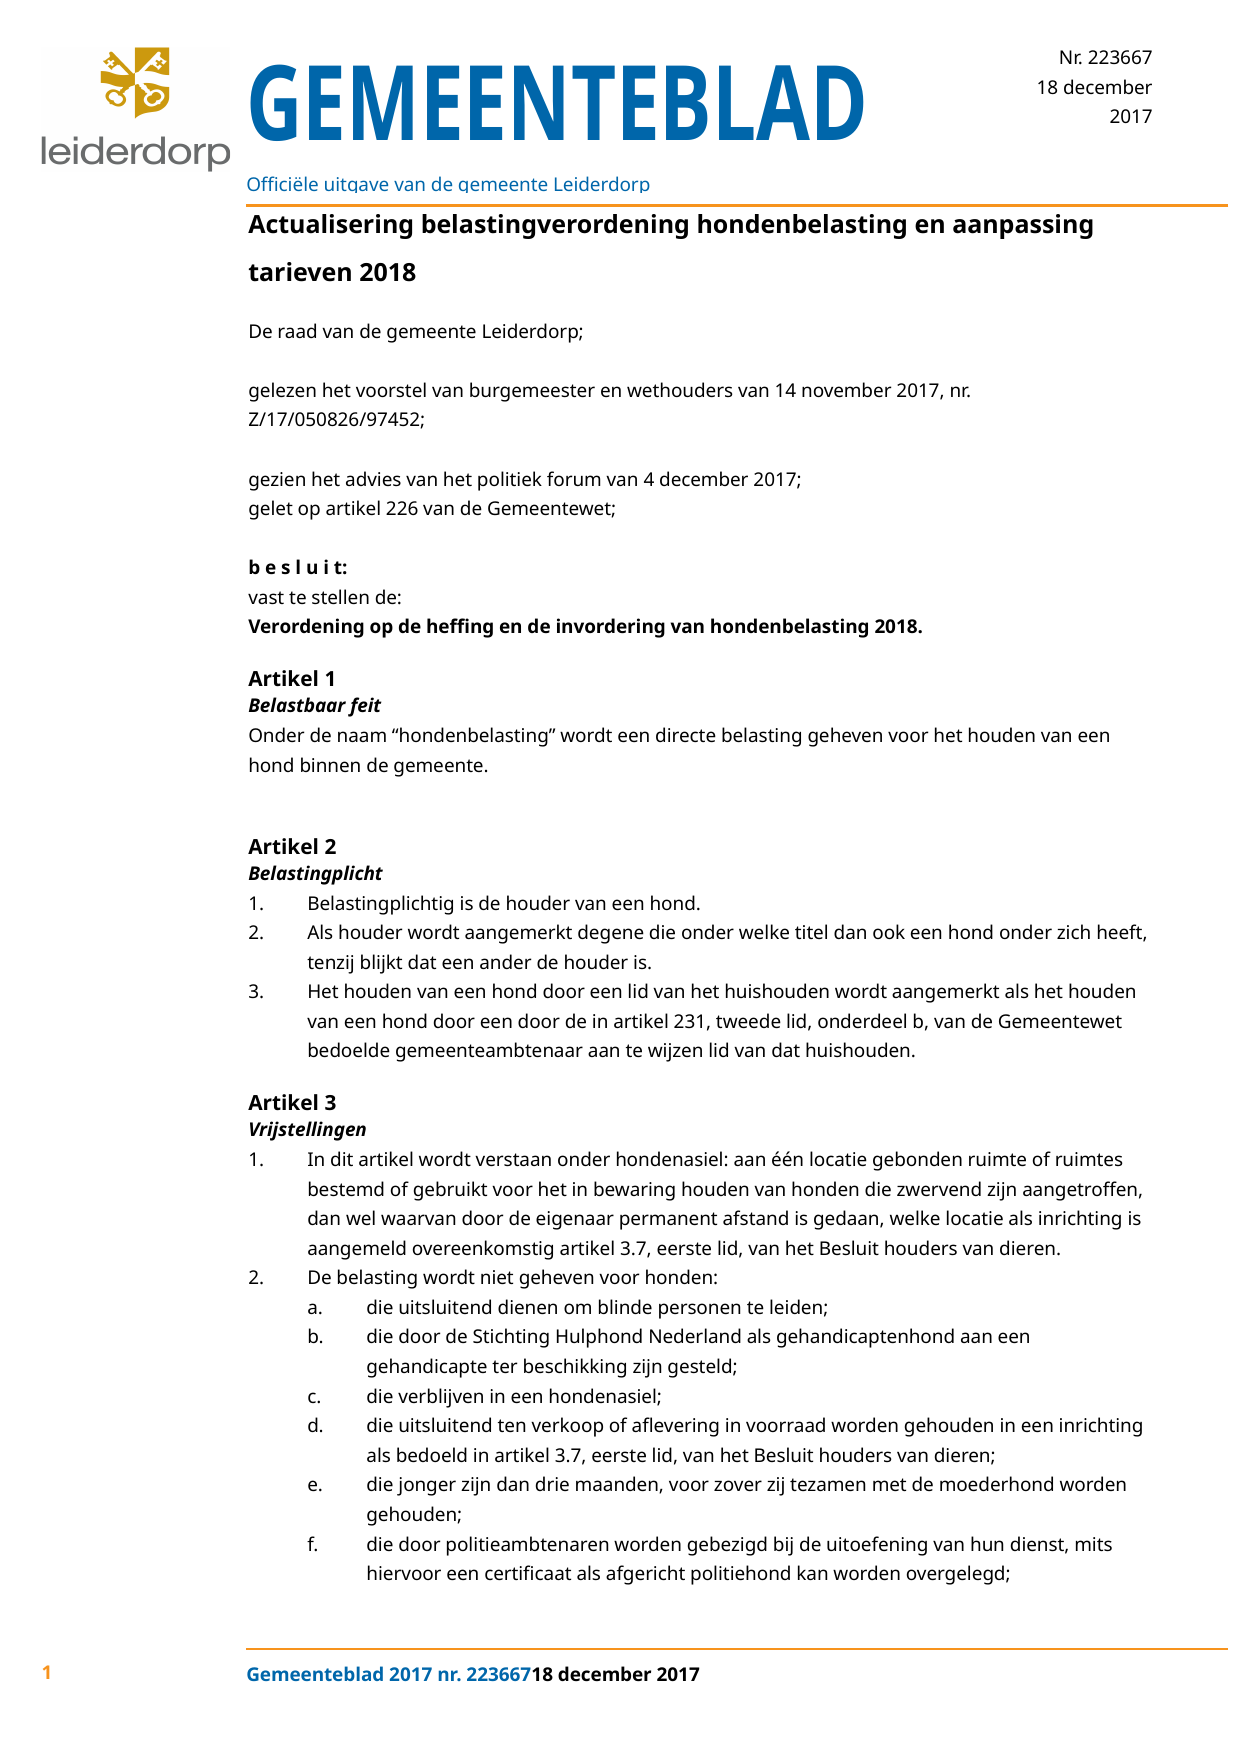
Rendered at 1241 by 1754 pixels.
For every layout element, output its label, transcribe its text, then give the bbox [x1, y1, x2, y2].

text gelet op artikel 226 van de Gemeentewet; [248, 495, 1152, 521]
text Actualisering belastingverordening hondenbelasting en aanpassing tarieven 2018 [248, 207, 1152, 288]
text Artikel 3 [248, 1088, 1152, 1117]
text De raad van de gemeente Leiderdorp; [248, 318, 1152, 344]
list die uitsluitend ten verkoop of aflevering in voorraad worden gehouden in een inrichting als bedoeld in artikel 3.7, eerste lid, van het Besluit houders van dieren; [307, 1412, 1152, 1468]
text Onder de naam “hondenbelasting” wordt een directe belasting geheven voor het houden van een hond binnen de gemeente. [248, 722, 1152, 777]
text b e s l u i t: [248, 554, 1152, 580]
text vast te stellen de: [248, 584, 1152, 610]
list die door de Stichting Hulphond Nederland als gehandicaptenhond aan een gehandicapte ter beschikking zijn gesteld; [307, 1324, 1152, 1379]
text Belastingplicht [248, 860, 1152, 886]
text Verordening op de heffing en de invordering van hondenbelasting 2018. [248, 614, 1152, 639]
text Artikel 2 [248, 832, 1152, 860]
list De belasting wordt niet geheven voor honden: [248, 1264, 1152, 1290]
list Als houder wordt aangemerkt degene die onder welke titel dan ook een hond onder zich heeft, tenzij blijkt dat een ander de houder is. [248, 919, 1152, 975]
text Artikel 1 [248, 664, 1152, 693]
picture [41, 47, 231, 172]
list die uitsluitend dienen om blinde personen te leiden; [307, 1294, 1152, 1320]
list die verblijven in een hondenasiel; [307, 1383, 1152, 1408]
text gelezen het voorstel van burgemeester en wethouders van 14 november 2017, nr. Z/17/050826/97452; [248, 377, 1152, 432]
list Belastingplichtig is de houder van een hond. [248, 890, 1152, 916]
text gezien het advies van het politiek forum van 4 december 2017; [248, 466, 1152, 492]
text Belastbaar feit [248, 693, 1152, 718]
list die jonger zijn dan drie maanden, voor zover zij tezamen met de moederhond worden gehouden; [307, 1472, 1152, 1527]
list In dit artikel wordt verstaan onder hondenasiel: aan één locatie gebonden ruimte of ruimtes bestemd of gebruikt voor het in bewaring houden van honden die zwervend zijn aangetroffen, dan wel waarvan door de eigenaar permanent afstand is gedaan, welke locatie als inrichting is aangemeld overeenkomstig artikel 3.7, eerste lid, van het Besluit houders van dieren. [248, 1146, 1152, 1261]
list die door politieambtenaren worden gebezigd bij de uitoefening van hun dienst, mits hiervoor een certificaat als afgericht politiehond kan worden overgelegd; [307, 1531, 1152, 1586]
list Het houden van een hond door een lid van het huishouden wordt aangemerkt als het houden van een hond door een door de in artikel 231, tweede lid, onderdeel b, van de Gemeentewet bedoelde gemeenteambtenaar aan te wijzen lid van dat huishouden. [248, 978, 1152, 1063]
text Vrijstellingen [248, 1117, 1152, 1142]
